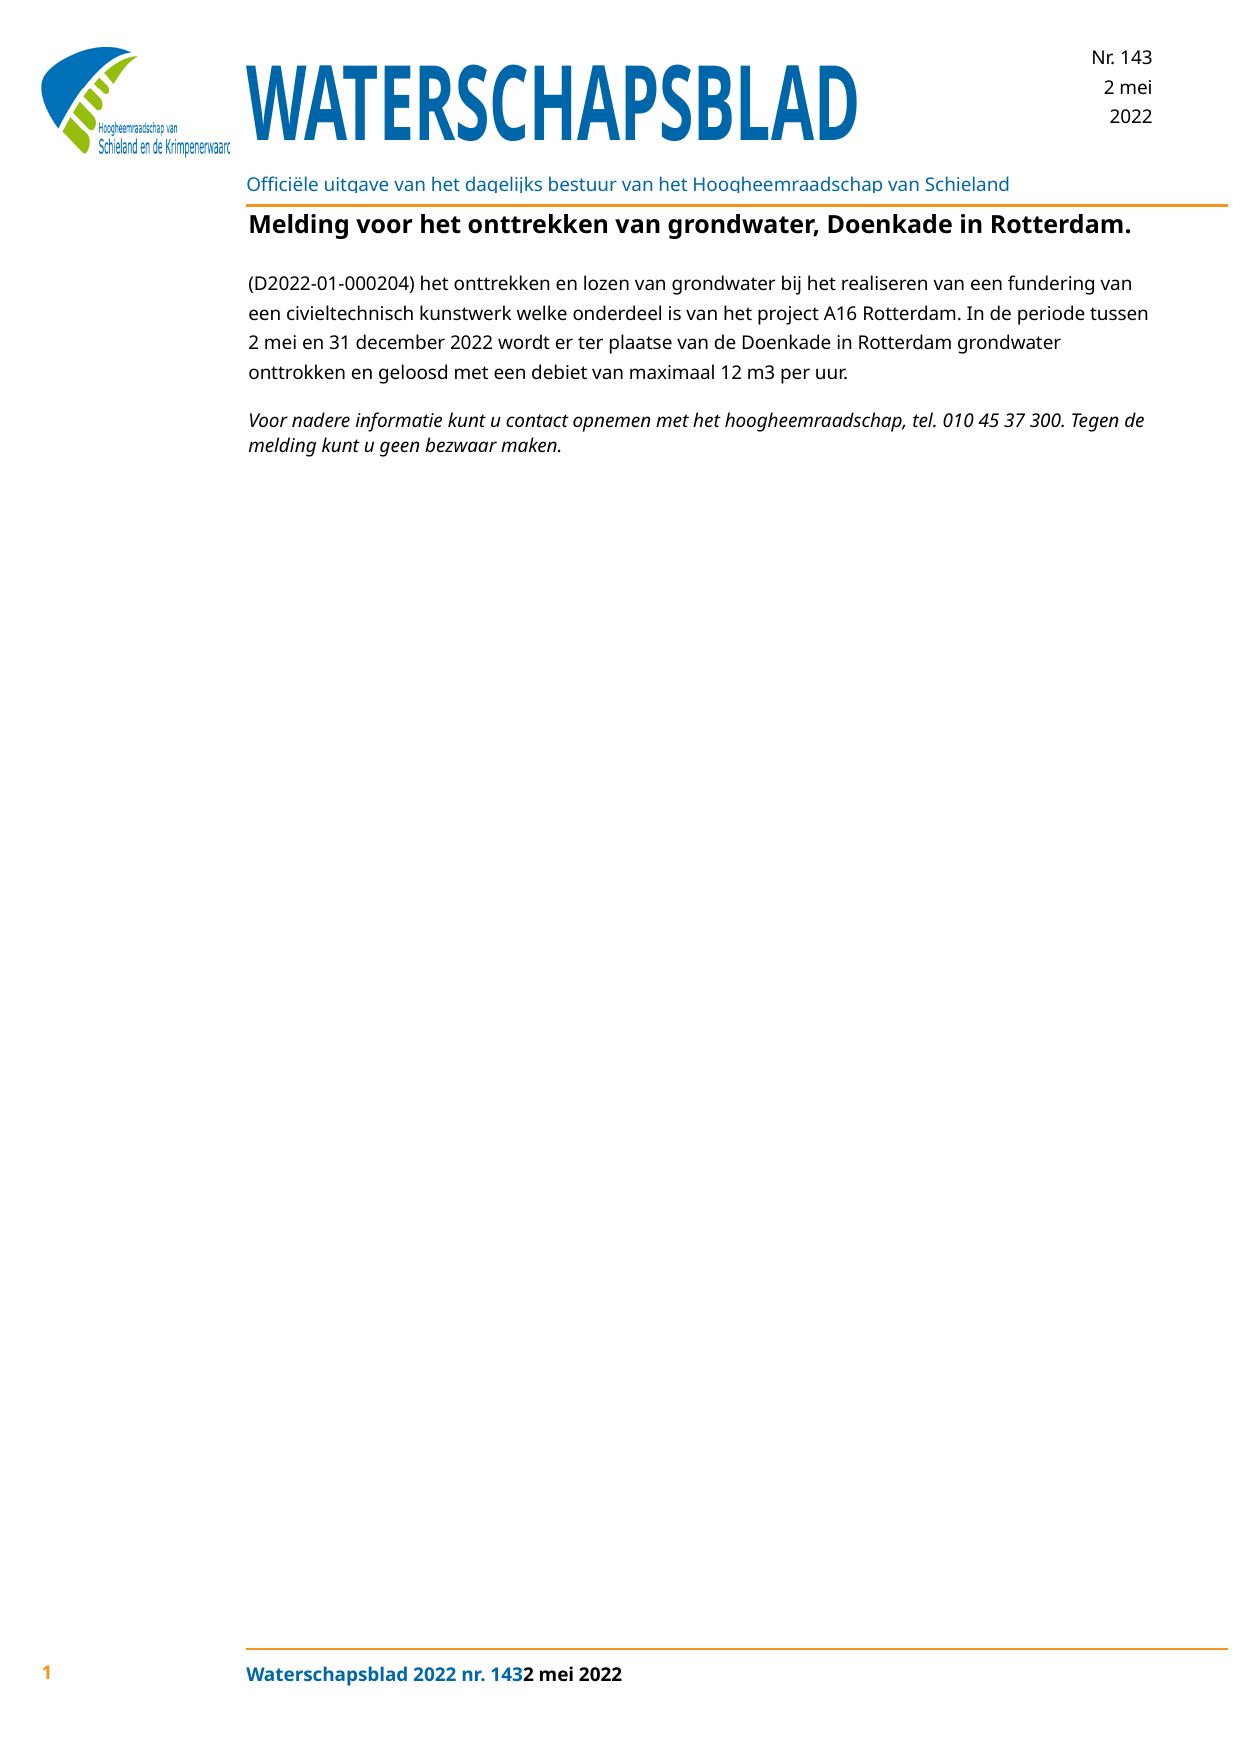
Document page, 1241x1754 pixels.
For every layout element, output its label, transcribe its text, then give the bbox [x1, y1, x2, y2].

text (D2022-01-000204) het onttrekken en lozen van grondwater bij het realiseren van een fundering van een civieltechnisch kunstwerk welke onderdeel is van het project A16 Rotterdam. In de periode tussen 2 mei en 31 december 2022 wordt er ter plaatse van de Doenkade in Rotterdam grondwater onttrokken en geloosd met een debiet van maximaal 12 m3 per uur. [248, 270, 1152, 385]
picture [41, 47, 231, 172]
text Melding voor het onttrekken van grondwater, Doenkade in Rotterdam. [248, 207, 1152, 241]
text Voor nadere informatie kunt u contact opnemen met het hoogheemraadschap, tel. 010 45 37 300. Tegen de melding kunt u geen bezwaar maken. [248, 407, 1152, 458]
